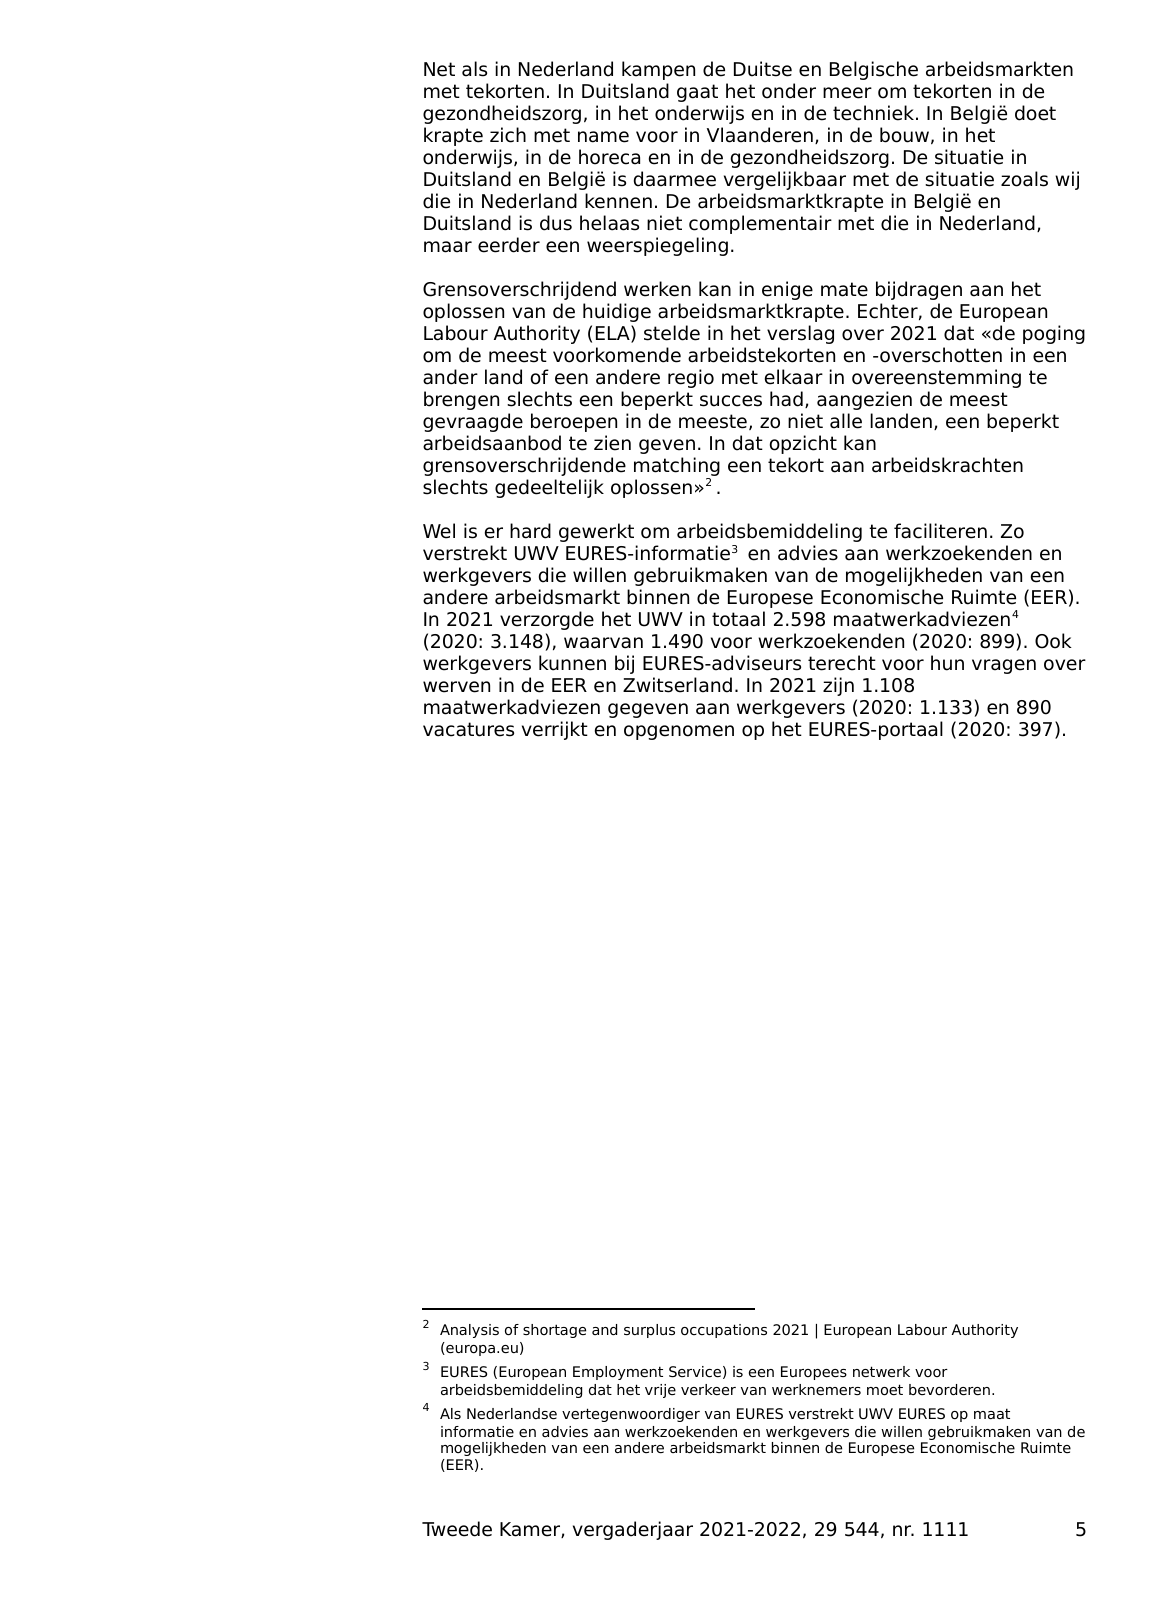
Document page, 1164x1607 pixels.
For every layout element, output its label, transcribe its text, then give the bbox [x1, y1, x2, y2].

text Als Nederlandse vertegenwoordiger van EURES verstrekt UWV EURES op maat informatie en advies aan werkzoekenden en werkgevers die willen gebruikmaken van de mogelijkheden van een andere arbeidsmarkt binnen de Europese Economische Ruimte (EER). [422, 1402, 1087, 1474]
text Net als in Nederland kampen de Duitse en Belgische arbeidsmarkten met tekorten. In Duitsland gaat het onder meer om tekorten in de gezondheidszorg, in het onderwijs en in de techniek. In België doet krapte zich met name voor in Vlaanderen, in de bouw, in het onderwijs, in de horeca en in de gezondheidszorg. De situatie in Duitsland en België is daarmee vergelijkbaar met de situatie zoals wij die in Nederland kennen. De arbeidsmarktkrapte in België en Duitsland is dus helaas niet complementair met die in Nederland, maar eerder een weerspiegeling. [422, 59, 1087, 257]
text Grensoverschrijdend werken kan in enige mate bijdragen aan het oplossen van de huidige arbeidsmarktkrapte. Echter, de European Labour Authority (ELA) stelde in het verslag over 2021 dat «de poging om de meest voorkomende arbeidstekorten en -overschotten in een ander land of een andere regio met elkaar in overeenstemming te brengen slechts een beperkt succes had, aangezien de meest gevraagde beroepen in de meeste, zo niet alle landen, een beperkt arbeidsaanbod te zien geven. In dat opzicht kan grensoverschrijdende matching een tekort aan arbeidskrachten slechts gedeeltelijk oplossen». [422, 279, 1087, 499]
text EURES (European Employment Service) is een Europees netwerk voor arbeidsbemiddeling dat het vrije verkeer van werknemers moet bevorderen. [422, 1360, 1087, 1399]
text Wel is er hard gewerkt om arbeidsbemiddeling te faciliteren. Zo verstrekt UWV EURES-informatie en advies aan werkzoekenden en werkgevers die willen gebruikmaken van de mogelijkheden van een andere arbeidsmarkt binnen de Europese Economische Ruimte (EER). In 2021 verzorgde het UWV in totaal 2.598 maatwerkadviezen (2020: 3.148), waarvan 1.490 voor werkzoekenden (2020: 899). Ook werkgevers kunnen bij EURES-adviseurs terecht voor hun vragen over werven in de EER en Zwitserland. In 2021 zijn 1.108 maatwerkadviezen gegeven aan werkgevers (2020: 1.133) en 890 vacatures verrijkt en opgenomen op het EURES-portaal (2020: 397). [422, 521, 1087, 741]
text Analysis of shortage and surplus occupations 2021 | European Labour Authority (europa.eu) [422, 1318, 1087, 1357]
